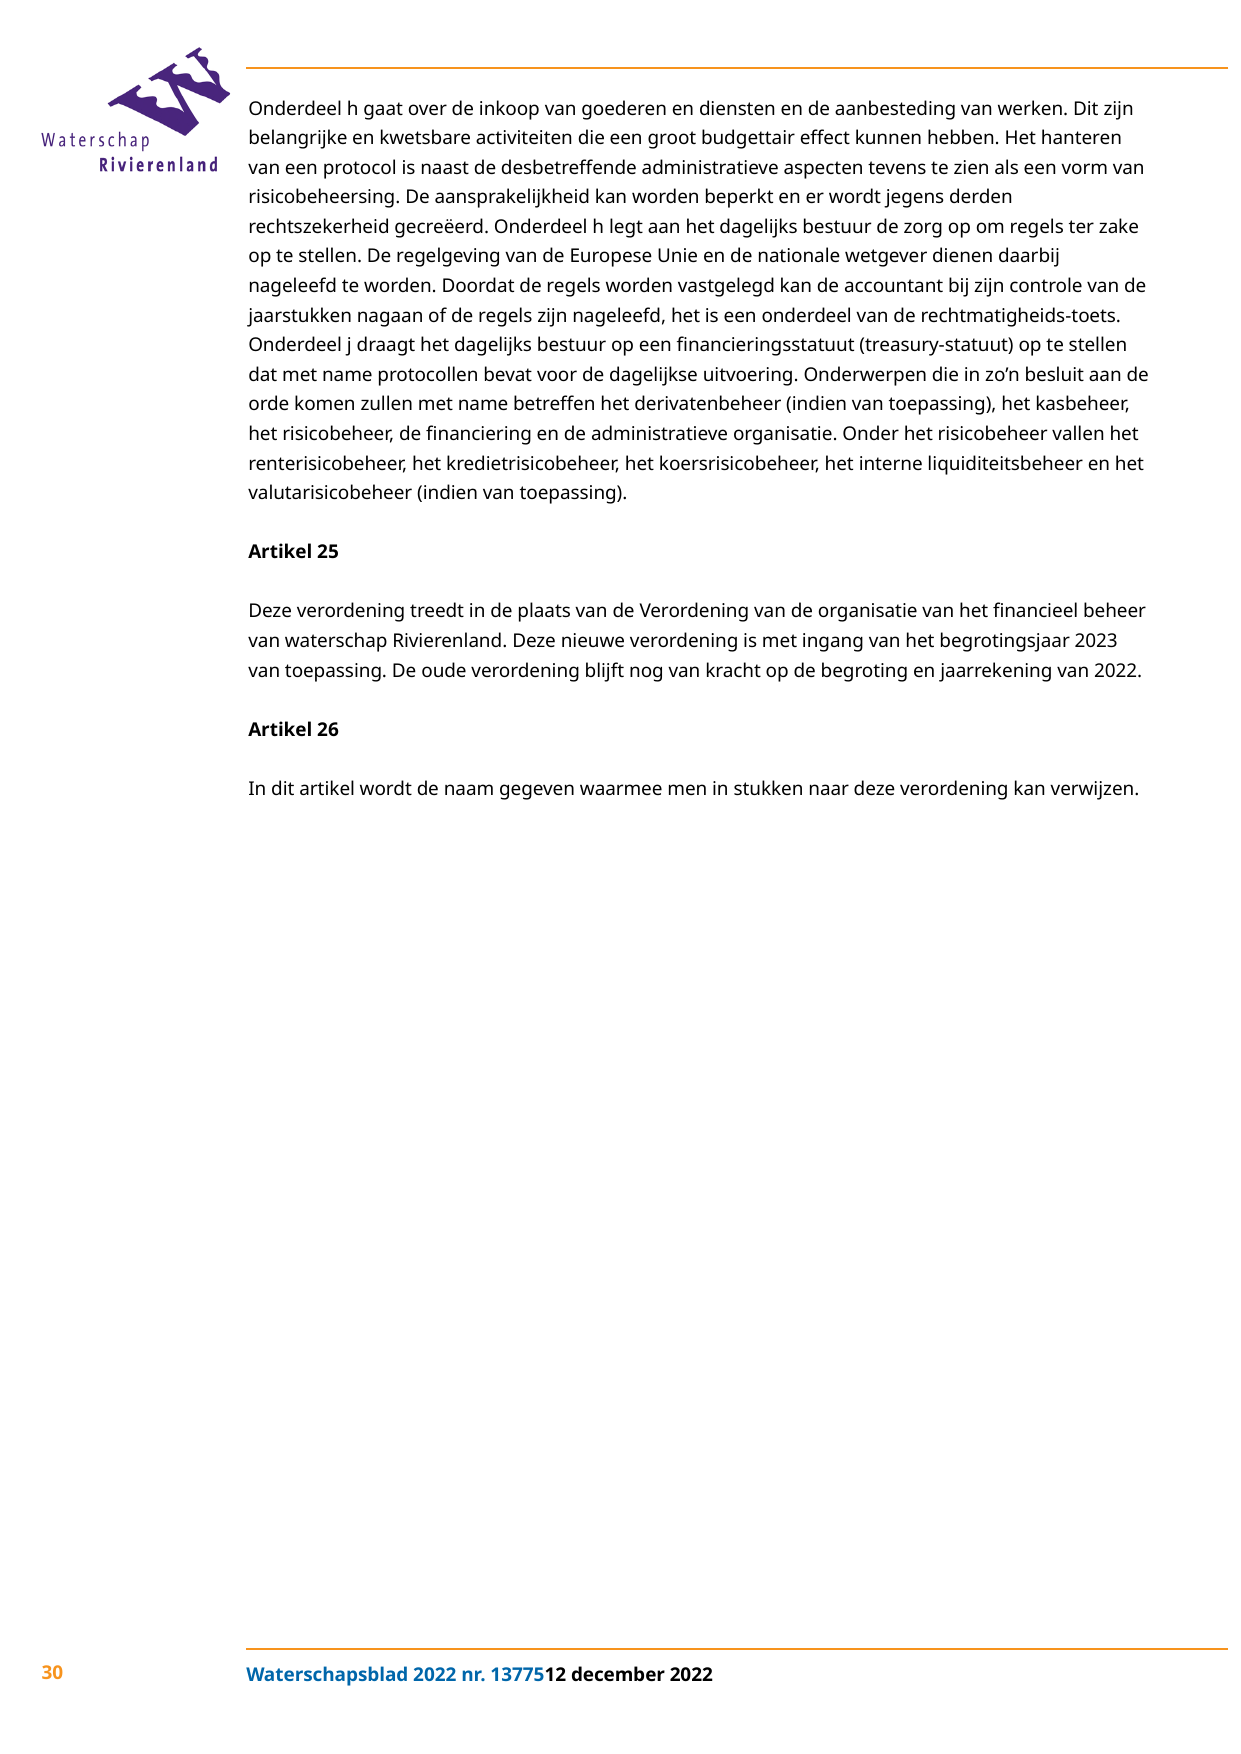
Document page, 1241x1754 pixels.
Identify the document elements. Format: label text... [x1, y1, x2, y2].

text In dit artikel wordt de naam gegeven waarmee men in stukken naar deze verordening kan verwijzen. [248, 775, 1152, 801]
text Onderdeel j draagt het dagelijks bestuur op een financieringsstatuut (treasury-statuut) op te stellen dat met name protocollen bevat voor de dagelijkse uitvoering. Onderwerpen die in zo’n besluit aan de orde komen zullen met name betreffen het derivatenbeheer (indien van toepassing), het kasbeheer, het risicobeheer, de financiering en de administratieve organisatie. Onder het risicobeheer vallen het renterisicobeheer, het kredietrisicobeheer, het koersrisicobeheer, het interne liquiditeitsbeheer en het valutarisicobeheer (indien van toepassing). [248, 331, 1152, 505]
text Artikel 25 [248, 538, 1152, 564]
text Deze verordening treedt in de plaats van de Verordening van de organisatie van het financieel beheer van waterschap Rivierenland. Deze nieuwe verordening is met ingang van het begrotingsjaar 2023 van toepassing. De oude verordening blijft nog van kracht op de begroting en jaarrekening van 2022. [248, 598, 1152, 683]
text Artikel 26 [248, 716, 1152, 742]
picture [41, 47, 231, 172]
text Onderdeel h gaat over de inkoop van goederen en diensten en de aanbesteding van werken. Dit zijn belangrijke en kwetsbare activiteiten die een groot budgettair effect kunnen hebben. Het hanteren van een protocol is naast de desbetreffende administratieve aspecten tevens te zien als een vorm van risicobeheersing. De aansprakelijkheid kan worden beperkt en er wordt jegens derden rechtszekerheid gecreëerd. Onderdeel h legt aan het dagelijks bestuur de zorg op om regels ter zake op te stellen. De regelgeving van de Europese Unie en de nationale wetgever dienen daarbij nageleefd te worden. Doordat de regels worden vastgelegd kan de accountant bij zijn controle van de jaarstukken nagaan of de regels zijn nageleefd, het is een onderdeel van de rechtmatigheids-toets. [248, 95, 1152, 328]
